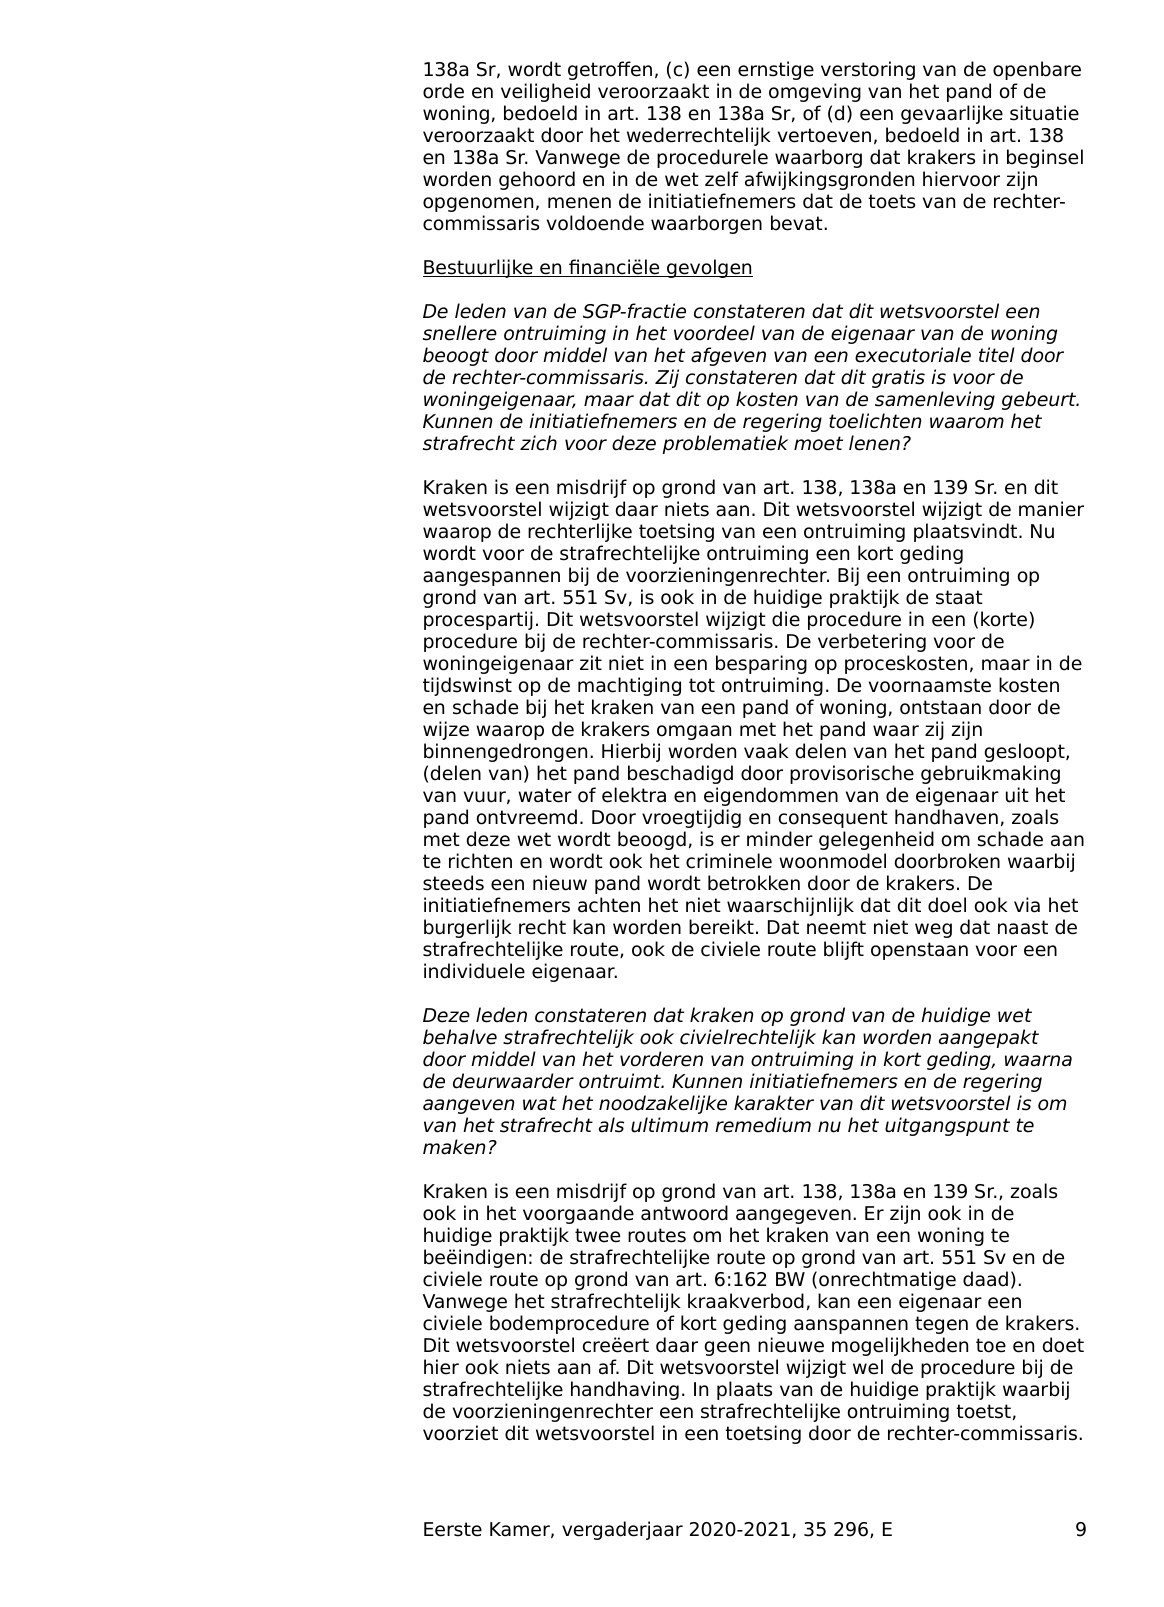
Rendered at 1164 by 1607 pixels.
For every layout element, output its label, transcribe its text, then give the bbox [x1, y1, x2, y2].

text Kraken is een misdrijf op grond van art. 138, 138a en 139 Sr., zoals ook in het voorgaande antwoord aangegeven. Er zijn ook in de huidige praktijk twee routes om het kraken van een woning te beëindigen: de strafrechtelijke route op grond van art. 551 Sv en de civiele route op grond van art. 6:162 BW (onrechtmatige daad). Vanwege het strafrechtelijk kraakverbod, kan een eigenaar een civiele bodemprocedure of kort geding aanspannen tegen de krakers. Dit wetsvoorstel creëert daar geen nieuwe mogelijkheden toe en doet hier ook niets aan af. Dit wetsvoorstel wijzigt wel de procedure bij de strafrechtelijke handhaving. In plaats van de huidige praktijk waarbij de voorzieningenrechter een strafrechtelijke ontruiming toetst, voorziet dit wetsvoorstel in een toetsing door de rechter-commissaris. [422, 1181, 1087, 1445]
text Kraken is een misdrijf op grond van art. 138, 138a en 139 Sr. en dit wetsvoorstel wijzigt daar niets aan. Dit wetsvoorstel wijzigt de manier waarop de rechterlijke toetsing van een ontruiming plaatsvindt. Nu wordt voor de strafrechtelijke ontruiming een kort geding aangespannen bij de voorzieningenrechter. Bij een ontruiming op grond van art. 551 Sv, is ook in de huidige praktijk de staat procespartij. Dit wetsvoorstel wijzigt die procedure in een (korte) procedure bij de rechter-commissaris. De verbetering voor de woningeigenaar zit niet in een besparing op proceskosten, maar in de tijdswinst op de machtiging tot ontruiming. De voornaamste kosten en schade bij het kraken van een pand of woning, ontstaan door de wijze waarop de krakers omgaan met het pand waar zij zijn binnengedrongen. Hierbij worden vaak delen van het pand gesloopt, (delen van) het pand beschadigd door provisorische gebruikmaking van vuur, water of elektra en eigendommen van de eigenaar uit het pand ontvreemd. Door vroegtijdig en consequent handhaven, zoals met deze wet wordt beoogd, is er minder gelegenheid om schade aan te richten en wordt ook het criminele woonmodel doorbroken waarbij steeds een nieuw pand wordt betrokken door de krakers. De initiatiefnemers achten het niet waarschijnlijk dat dit doel ook via het burgerlijk recht kan worden bereikt. Dat neemt niet weg dat naast de strafrechtelijke route, ook de civiele route blijft openstaan voor een individuele eigenaar. [422, 477, 1087, 983]
text 138a Sr, wordt getroffen, (c) een ernstige verstoring van de openbare orde en veiligheid veroorzaakt in de omgeving van het pand of de woning, bedoeld in art. 138 en 138a Sr, of (d) een gevaarlijke situatie veroorzaakt door het wederrechtelijk vertoeven, bedoeld in art. 138 en 138a Sr. Vanwege de procedurele waarborg dat krakers in beginsel worden gehoord en in de wet zelf afwijkingsgronden hiervoor zijn opgenomen, menen de initiatiefnemers dat de toets van de rechter-commissaris voldoende waarborgen bevat. [422, 59, 1087, 235]
text Deze leden constateren dat kraken op grond van de huidige wet behalve strafrechtelijk ook civielrechtelijk kan worden aangepakt door middel van het vorderen van ontruiming in kort geding, waarna de deurwaarder ontruimt. Kunnen initiatiefnemers en de regering aangeven wat het noodzakelijke karakter van dit wetsvoorstel is om van het strafrecht als ultimum remedium nu het uitgangspunt te maken? [422, 1005, 1087, 1159]
subtitle Bestuurlijke en financiële gevolgen [422, 257, 1087, 279]
text De leden van de SGP-fractie constateren dat dit wetsvoorstel een snellere ontruiming in het voordeel van de eigenaar van de woning beoogt door middel van het afgeven van een executoriale titel door de rechter-commissaris. Zij constateren dat dit gratis is voor de woningeigenaar, maar dat dit op kosten van de samenleving gebeurt. Kunnen de initiatiefnemers en de regering toelichten waarom het strafrecht zich voor deze problematiek moet lenen? [422, 301, 1087, 455]
